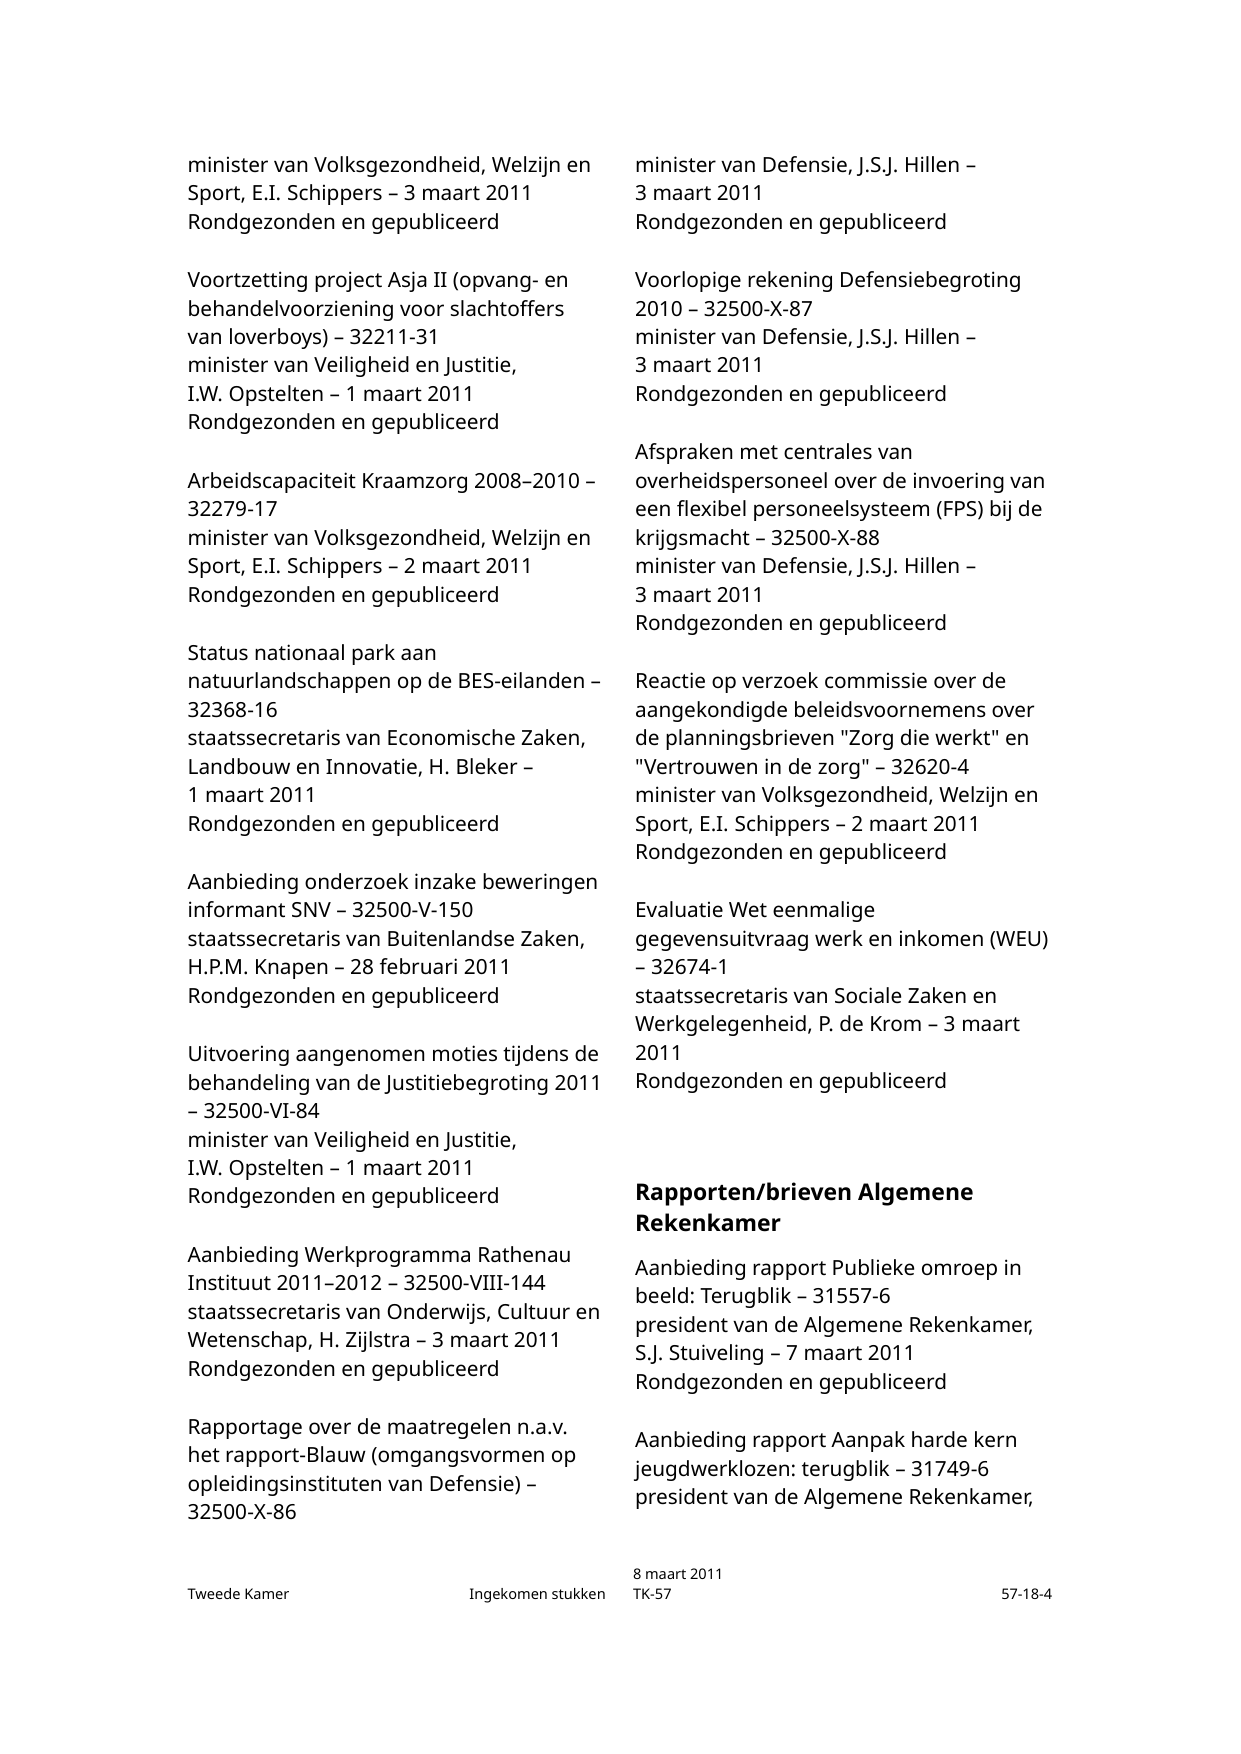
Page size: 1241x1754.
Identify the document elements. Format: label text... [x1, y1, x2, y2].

text Aanbieding rapport Aanpak harde kern jeugdwerklozen: terugblik – 31749-6 [635, 1425, 1053, 1482]
text Rapportage over de maatregelen n.a.v. het rapport-Blauw (omgangsvormen op opleidingsinstituten van Defensie) – 32500-X-86 [187, 1412, 605, 1526]
text Rondgezonden en gepubliceerd [187, 981, 605, 1009]
text minister van Volksgezondheid, Welzijn en Sport, E.I. Schippers – 2 maart 2011 [187, 523, 605, 580]
text Afspraken met centrales van overheidspersoneel over de invoering van een flexibel personeelsysteem (FPS) bij de krijgsmacht – 32500-X-88 [635, 437, 1053, 551]
text Uitvoering aangenomen moties tijdens de behandeling van de Justitiebegroting 2011 – 32500-VI-84 [187, 1039, 605, 1125]
text staatssecretaris van Buitenlandse Zaken, H.P.M. Knapen – 28 februari 2011 [187, 924, 605, 981]
text Rondgezonden en gepubliceerd [635, 1066, 1053, 1095]
text Rondgezonden en gepubliceerd [635, 207, 1053, 235]
text Voorlopige rekening Defensiebegroting 2010 – 32500-X-87 [635, 265, 1053, 322]
text Rondgezonden en gepubliceerd [187, 207, 605, 235]
text Rondgezonden en gepubliceerd [187, 809, 605, 837]
text Aanbieding Werkprogramma Rathenau Instituut 2011–2012 – 32500-VIII-144 [187, 1240, 605, 1297]
text staatssecretaris van Onderwijs, Cultuur en Wetenschap, H. Zijlstra – 3 maart 2011 [187, 1297, 605, 1354]
text minister van Veiligheid en Justitie, I.W. Opstelten – 1 maart 2011 [187, 351, 605, 407]
text minister van Volksgezondheid, Welzijn en Sport, E.I. Schippers – 2 maart 2011 [635, 780, 1053, 837]
text minister van Defensie, J.S.J. Hillen – 3 maart 2011 [635, 150, 1053, 207]
text  [635, 1125, 1053, 1153]
text president van de Algemene Rekenkamer, S.J. Stuiveling – 7 maart 2011 [635, 1310, 1053, 1367]
text Rondgezonden en gepubliceerd [635, 379, 1053, 407]
text Arbeidscapaciteit Kraamzorg 2008–2010 – 32279-17 [187, 466, 605, 523]
text minister van Volksgezondheid, Welzijn en Sport, E.I. Schippers – 3 maart 2011 [187, 150, 605, 207]
text Status nationaal park aan natuurlandschappen op de BES-eilanden – 32368-16 [187, 638, 605, 723]
text staatssecretaris van Sociale Zaken en Werkgelegenheid, P. de Krom – 3 maart 2011 [635, 981, 1053, 1066]
text Rondgezonden en gepubliceerd [187, 407, 605, 436]
text Rondgezonden en gepubliceerd [187, 580, 605, 608]
text Voortzetting project Asja II (opvang- en behandelvoorziening voor slachtoffers van loverboys) – 32211-31 [187, 265, 605, 351]
text Rondgezonden en gepubliceerd [635, 608, 1053, 637]
text Rondgezonden en gepubliceerd [187, 1182, 605, 1210]
text minister van Defensie, J.S.J. Hillen – 3 maart 2011 [635, 551, 1053, 608]
text minister van Defensie, J.S.J. Hillen – 3 maart 2011 [635, 322, 1053, 379]
text Rondgezonden en gepubliceerd [635, 1367, 1053, 1395]
text Rondgezonden en gepubliceerd [635, 837, 1053, 866]
text Rondgezonden en gepubliceerd [187, 1354, 605, 1382]
text minister van Veiligheid en Justitie, I.W. Opstelten – 1 maart 2011 [187, 1125, 605, 1182]
text staatssecretaris van Economische Zaken, Landbouw en Innovatie, H. Bleker – 1 maart 2011 [187, 723, 605, 809]
text president van de Algemene Rekenkamer, [635, 1482, 1053, 1511]
text Reactie op verzoek commissie over de aangekondigde beleidsvoornemens over de planningsbrieven "Zorg die werkt" en "Vertrouwen in de zorg" – 32620-4 [635, 667, 1053, 780]
text Evaluatie Wet eenmalige gegevensuitvraag werk en inkomen (WEU) – 32674-1 [635, 896, 1053, 981]
text Aanbieding onderzoek inzake beweringen informant SNV – 32500-V-150 [187, 867, 605, 924]
text Aanbieding rapport Publieke omroep in beeld: Terugblik – 31557-6 [635, 1253, 1053, 1310]
subtitle Rapporten/brieven Algemene Rekenkamer [635, 1176, 1053, 1238]
